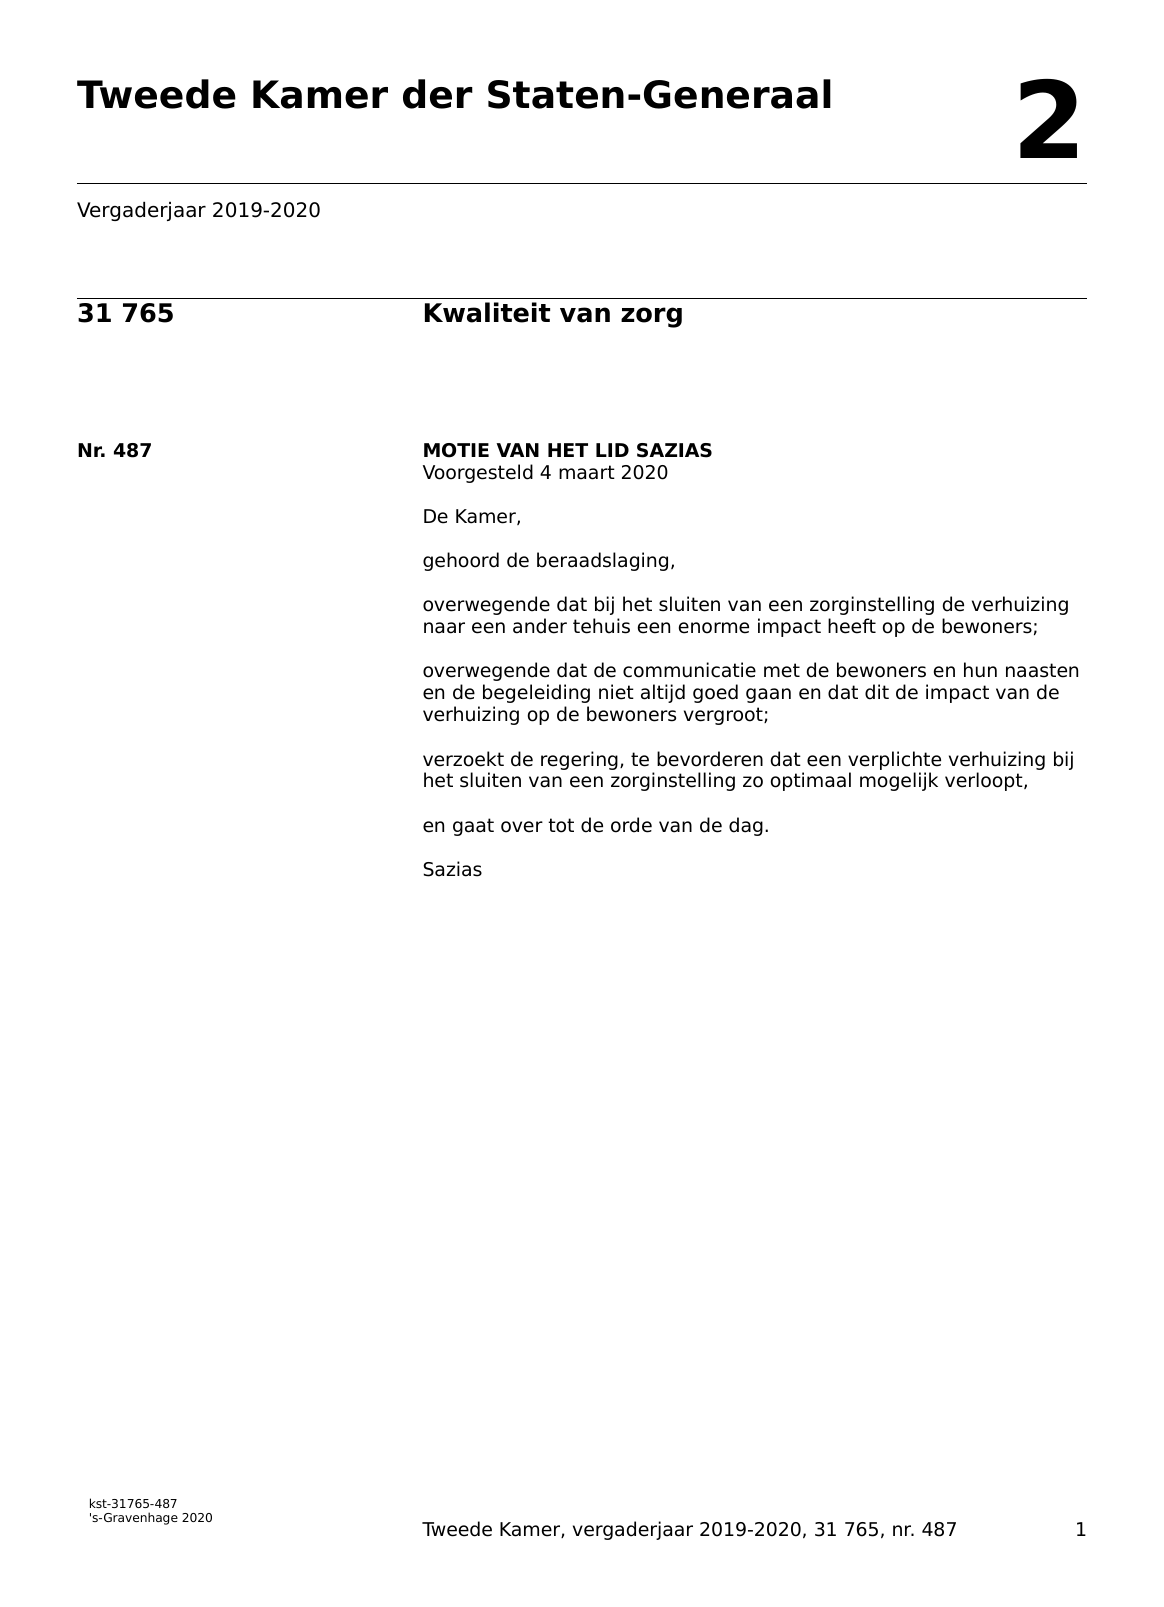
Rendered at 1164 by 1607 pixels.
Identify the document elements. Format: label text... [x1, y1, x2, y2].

text kst-31765-487 [88, 1497, 323, 1511]
text Sazias [422, 859, 1087, 881]
text 's-Gravenhage 2020 [88, 1511, 323, 1525]
text overwegende dat bij het sluiten van een zorginstelling de verhuizing naar een ander tehuis een enorme impact heeft op de bewoners; [422, 594, 1087, 638]
text en gaat over tot de orde van de dag. [422, 814, 1087, 837]
subtitle Nr. 487 MOTIE VAN HET LID SAZIAS [77, 440, 1087, 462]
text Voorgesteld 4 maart 2020 [422, 462, 1087, 484]
table_header 2 [886, 59, 1087, 183]
text gehoord de beraadslaging, [422, 550, 1087, 572]
table_header Tweede Kamer der Staten-Generaal [77, 59, 886, 183]
table_cell Vergaderjaar 2019-2020 [77, 184, 1087, 298]
text verzoekt de regering, te bevorderen dat een verplichte verhuizing bij het sluiten van een zorginstelling zo optimaal mogelijk verloopt, [422, 748, 1087, 792]
text De Kamer, [422, 506, 1087, 528]
text overwegende dat de communicatie met de bewoners en hun naasten en de begeleiding niet altijd goed gaan en dat dit de impact van de verhuizing op de bewoners vergroot; [422, 660, 1087, 726]
subtitle 31 765 Kwaliteit van zorg [77, 299, 1087, 329]
